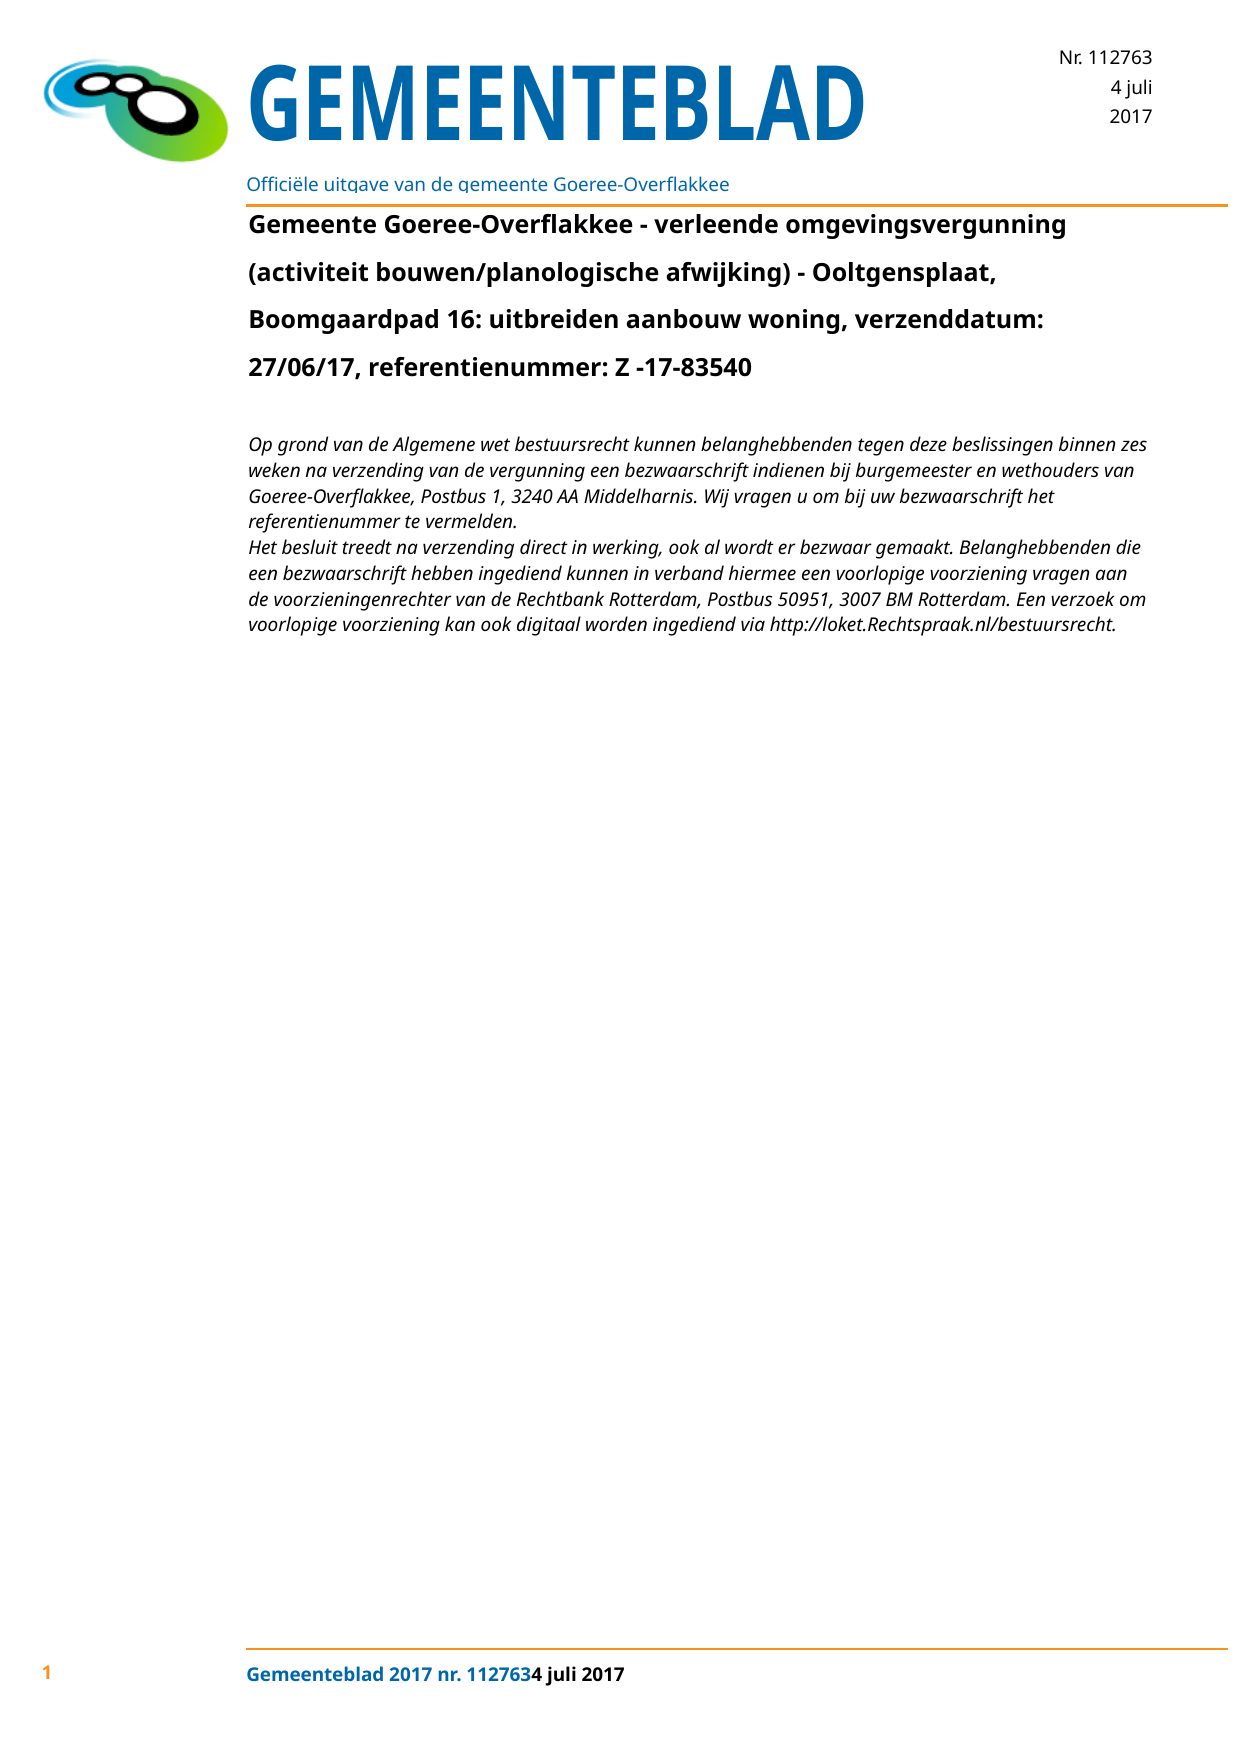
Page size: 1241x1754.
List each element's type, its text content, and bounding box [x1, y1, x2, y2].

text Gemeente Goeree-Overflakkee - verleende omgevingsvergunning (activiteit bouwen/planologische afwijking) - Ooltgensplaat, Boomgaardpad 16: uitbreiden aanbouw woning, verzenddatum: 27/06/17, referentienummer: Z -17-83540 [248, 207, 1152, 384]
text Op grond van de Algemene wet bestuursrecht kunnen belanghebbenden tegen deze beslissingen binnen zes weken na verzending van de vergunning een bezwaarschrift indienen bij burgemeester en wethouders van Goeree-Overflakkee, Postbus 1, 3240 AA Middelharnis. Wij vragen u om bij uw bezwaarschrift het referentienummer te vermelden. [248, 431, 1152, 534]
picture [41, 47, 231, 172]
text Het besluit treedt na verzending direct in werking, ook al wordt er bezwaar gemaakt. Belanghebbenden die een bezwaarschrift hebben ingediend kunnen in verband hiermee een voorlopige voorziening vragen aan de voorzieningenrechter van de Rechtbank Rotterdam, Postbus 50951, 3007 BM Rotterdam. Een verzoek om voorlopige voorziening kan ook digitaal worden ingediend via http://loket.Rechtspraak.nl/bestuursrecht. [248, 534, 1152, 637]
